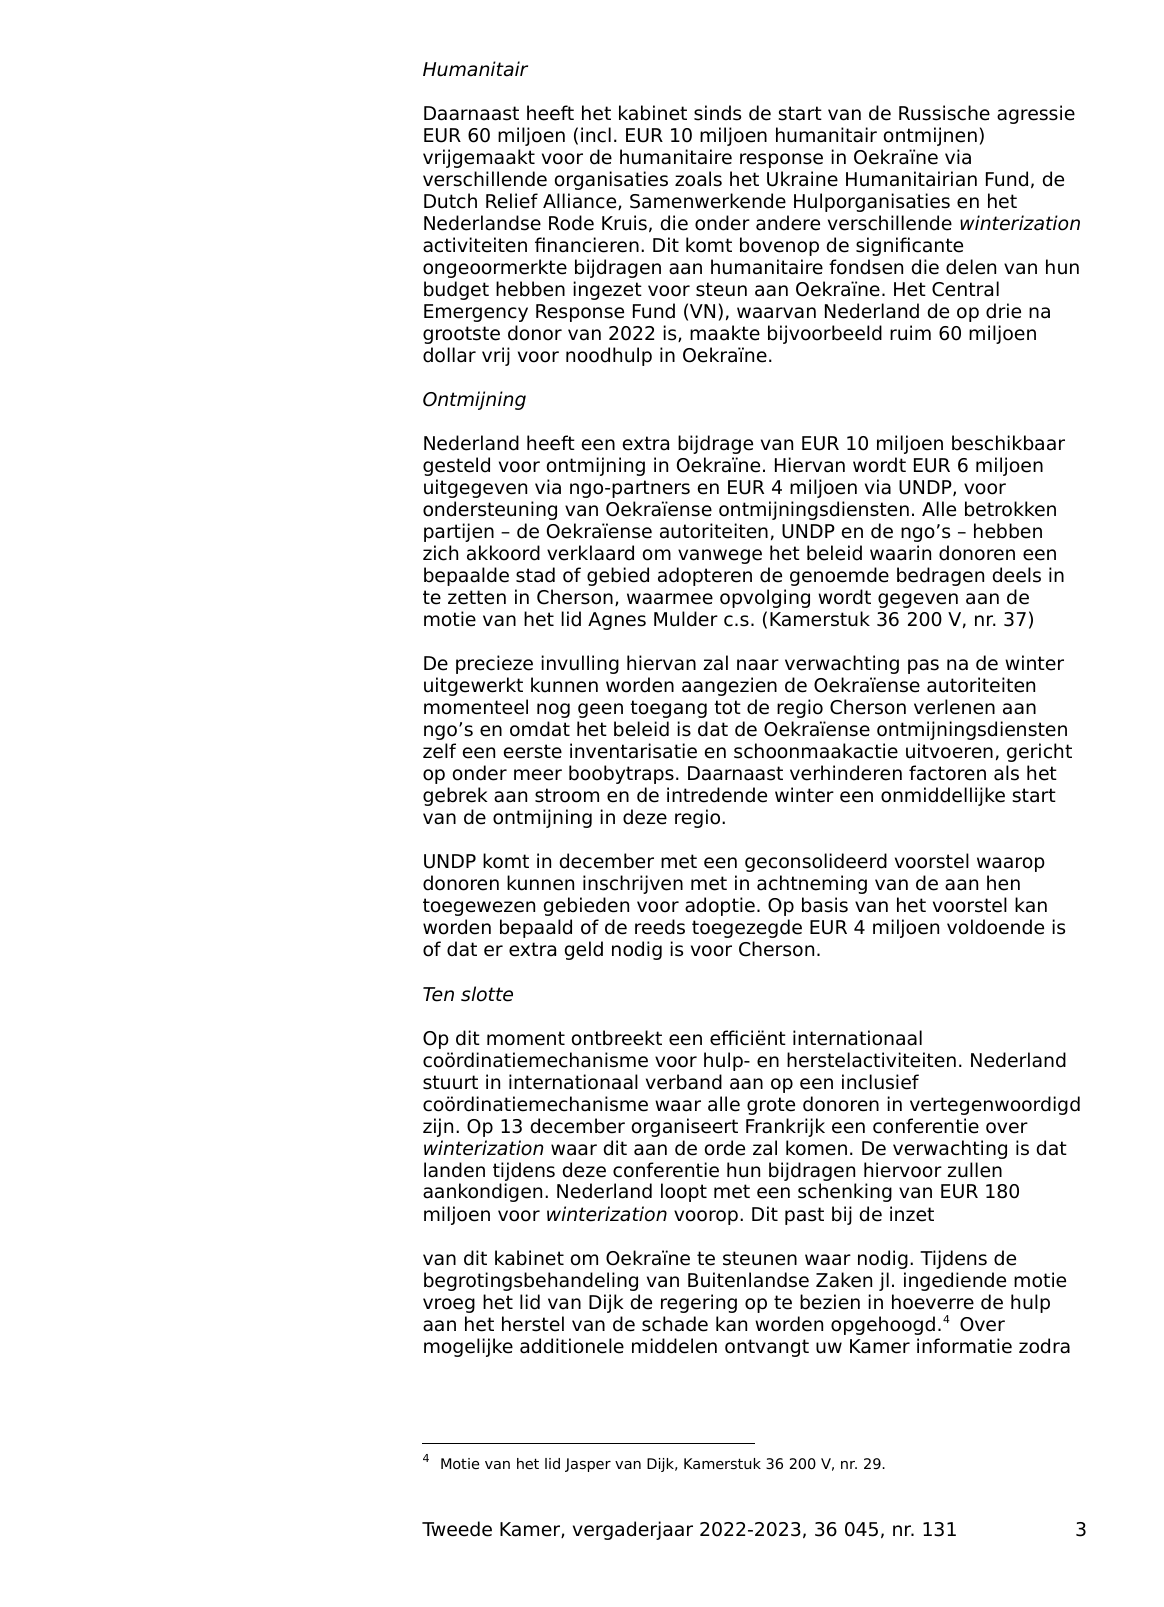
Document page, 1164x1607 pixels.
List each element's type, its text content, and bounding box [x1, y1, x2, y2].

text Op dit moment ontbreekt een efficiënt internationaal coördinatiemechanisme voor hulp- en herstelactiviteiten. Nederland stuurt in internationaal verband aan op een inclusief coördinatiemechanisme waar alle grote donoren in vertegenwoordigd zijn. Op 13 december organiseert Frankrijk een conferentie over winterization waar dit aan de orde zal komen. De verwachting is dat landen tijdens deze conferentie hun bijdragen hiervoor zullen aankondigen. Nederland loopt met een schenking van EUR 180 miljoen voor winterization voorop. Dit past bij de inzet [422, 1028, 1087, 1225]
text Daarnaast heeft het kabinet sinds de start van de Russische agressie EUR 60 miljoen (incl. EUR 10 miljoen humanitair ontmijnen) vrijgemaakt voor de humanitaire response in Oekraïne via verschillende organisaties zoals het Ukraine Humanitairian Fund, de Dutch Relief Alliance, Samenwerkende Hulporganisaties en het Nederlandse Rode Kruis, die onder andere verschillende winterization activiteiten financieren. Dit komt bovenop de significante ongeoormerkte bijdragen aan humanitaire fondsen die delen van hun budget hebben ingezet voor steun aan Oekraïne. Het Central Emergency Response Fund (VN), waarvan Nederland de op drie na grootste donor van 2022 is, maakte bijvoorbeeld ruim 60 miljoen dollar vrij voor noodhulp in Oekraïne. [422, 103, 1087, 367]
subtitle Ontmijning [422, 389, 1087, 411]
text Nederland heeft een extra bijdrage van EUR 10 miljoen beschikbaar gesteld voor ontmijning in Oekraïne. Hiervan wordt EUR 6 miljoen uitgegeven via ngo-partners en EUR 4 miljoen via UNDP, voor ondersteuning van Oekraïense ontmijningsdiensten. Alle betrokken partijen – de Oekraïense autoriteiten, UNDP en de ngo’s – hebben zich akkoord verklaard om vanwege het beleid waarin donoren een bepaalde stad of gebied adopteren de genoemde bedragen deels in te zetten in Cherson, waarmee opvolging wordt gegeven aan de motie van het lid Agnes Mulder c.s. (Kamerstuk 36 200 V, nr. 37) [422, 433, 1087, 631]
subtitle Ten slotte [422, 983, 1087, 1005]
text Motie van het lid Jasper van Dijk, Kamerstuk 36 200 V, nr. 29. [422, 1452, 1087, 1474]
text UNDP komt in december met een geconsolideerd voorstel waarop donoren kunnen inschrijven met in achtneming van de aan hen toegewezen gebieden voor adoptie. Op basis van het voorstel kan worden bepaald of de reeds toegezegde EUR 4 miljoen voldoende is of dat er extra geld nodig is voor Cherson. [422, 851, 1087, 961]
subtitle Humanitair [422, 59, 1087, 81]
text van dit kabinet om Oekraïne te steunen waar nodig. Tijdens de begrotingsbehandeling van Buitenlandse Zaken jl. ingediende motie vroeg het lid van Dijk de regering op te bezien in hoeverre de hulp aan het herstel van de schade kan worden opgehoogd. Over mogelijke additionele middelen ontvangt uw Kamer informatie zodra [422, 1248, 1087, 1357]
text De precieze invulling hiervan zal naar verwachting pas na de winter uitgewerkt kunnen worden aangezien de Oekraïense autoriteiten momenteel nog geen toegang tot de regio Cherson verlenen aan ngo’s en omdat het beleid is dat de Oekraïense ontmijningsdiensten zelf een eerste inventarisatie en schoonmaakactie uitvoeren, gericht op onder meer boobytraps. Daarnaast verhinderen factoren als het gebrek aan stroom en de intredende winter een onmiddellijke start van de ontmijning in deze regio. [422, 653, 1087, 829]
